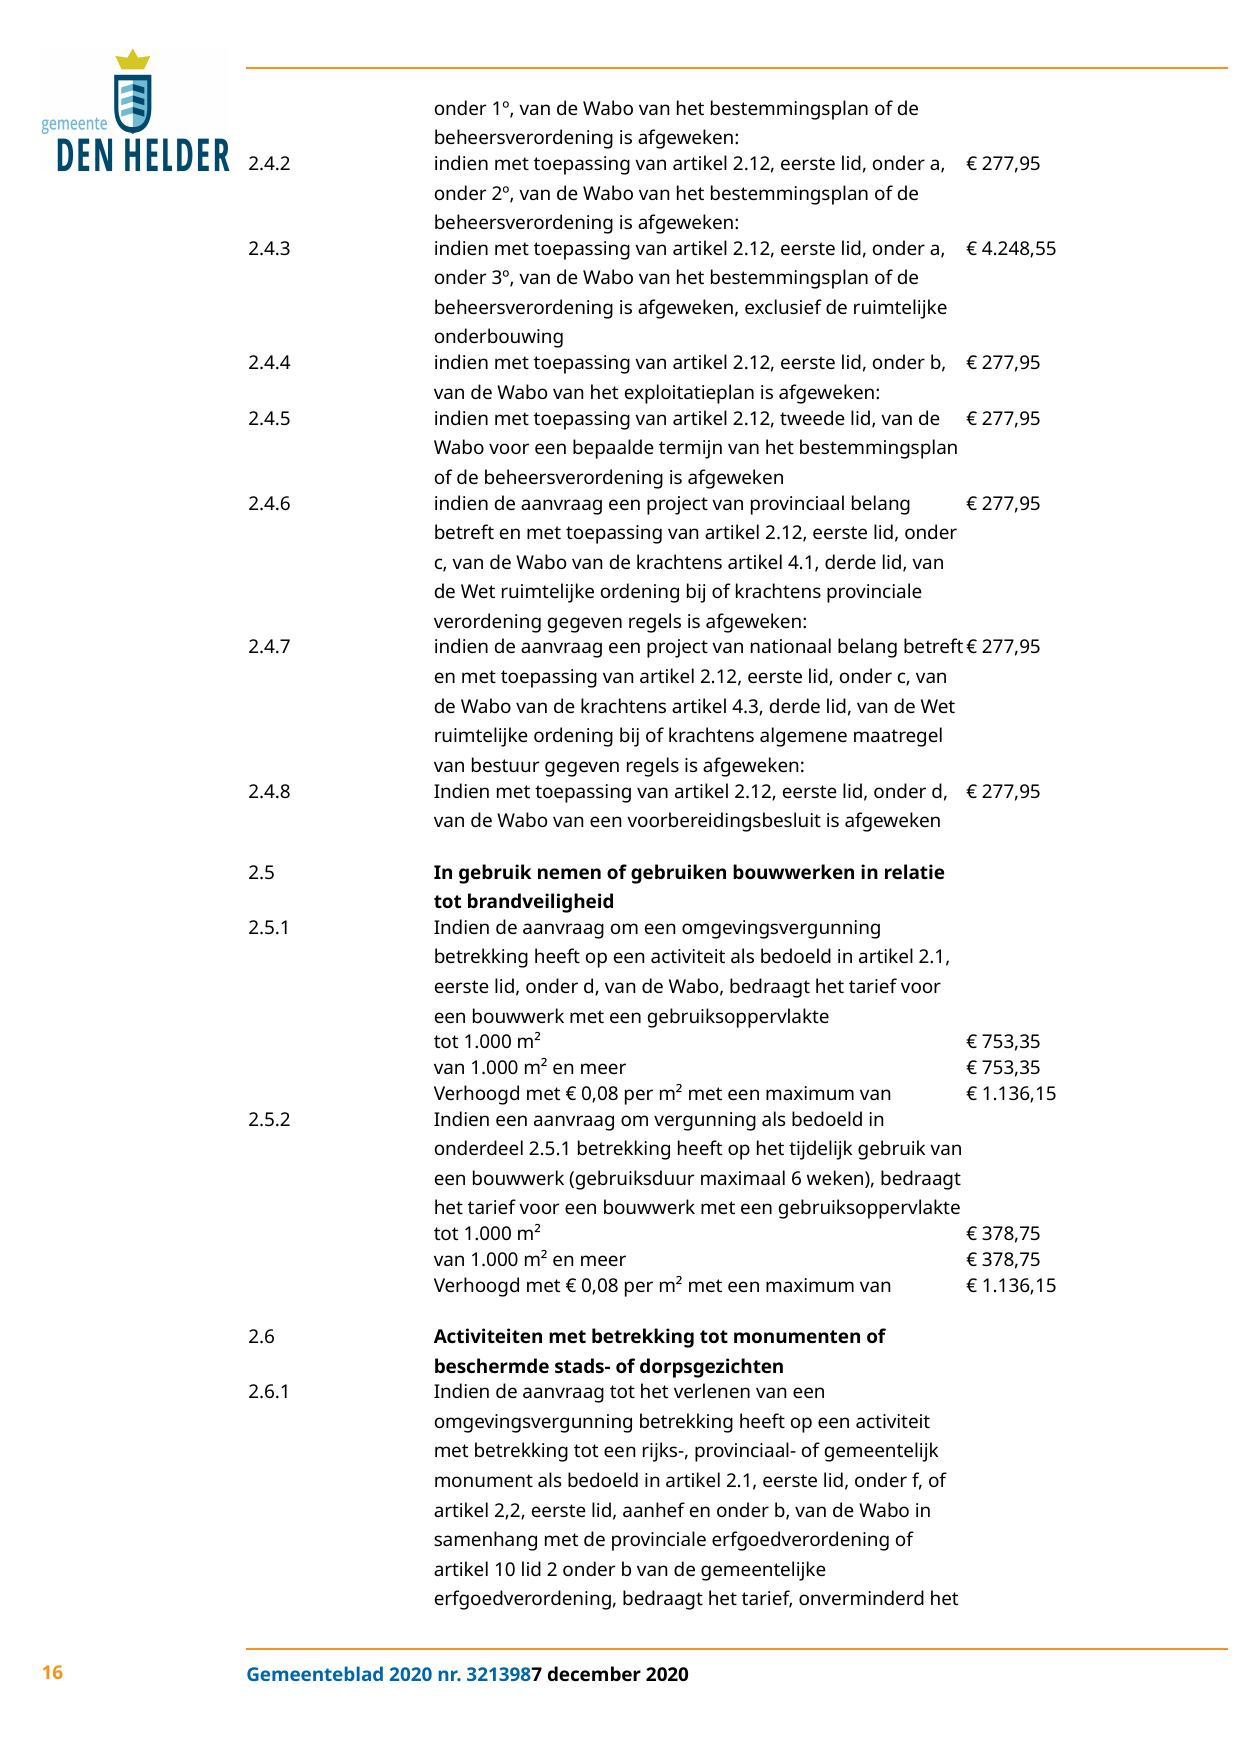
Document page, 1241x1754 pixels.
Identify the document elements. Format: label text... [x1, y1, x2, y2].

table_cell [248, 833, 433, 859]
table_cell 2.5 [248, 859, 433, 914]
table_cell 2.4.4 [248, 350, 433, 405]
table_cell [966, 95, 1152, 150]
table_cell Indien met toepassing van artikel 2.12, eerste lid, onder d, van de Wabo van een voorbereidingsbesluit is afgeweken [434, 778, 966, 833]
table_cell [248, 1029, 433, 1054]
table_cell 2.4.2 [248, 150, 433, 235]
table_cell onder 1º, van de Wabo van het bestemmingsplan of de beheersverordening is afgeweken: [434, 95, 966, 150]
table_cell [248, 1246, 433, 1272]
picture [41, 47, 231, 172]
table_cell [966, 859, 1152, 914]
table_cell Verhoogd met € 0,08 per m² met een maximum van [434, 1080, 966, 1106]
table_cell tot 1.000 m² [434, 1220, 966, 1246]
table_cell 2.4.6 [248, 490, 433, 634]
table_cell 2.4.5 [248, 405, 433, 490]
table_cell € 277,95 [966, 405, 1152, 490]
table_cell € 378,75 [966, 1220, 1152, 1246]
table_cell € 753,35 [966, 1054, 1152, 1080]
table_cell Activiteiten met betrekking tot monumenten of beschermde stads- of dorpsgezichten [434, 1323, 966, 1378]
picture [63, 144, 68, 165]
table_cell Verhoogd met € 0,08 per m² met een maximum van [434, 1272, 966, 1297]
table_cell [248, 1220, 433, 1246]
table_cell 2.4.8 [248, 778, 433, 833]
table_cell indien met toepassing van artikel 2.12, tweede lid, van de Wabo voor een bepaalde termijn van het bestemmingsplan of de beheersverordening is afgeweken [434, 405, 966, 490]
table_cell 2.5.2 [248, 1106, 433, 1220]
table_cell [966, 1106, 1152, 1220]
table_cell [248, 1298, 433, 1323]
table_cell [434, 833, 966, 859]
table_cell € 1.136,15 [966, 1272, 1152, 1297]
table_cell [248, 1054, 433, 1080]
table_cell € 277,95 [966, 778, 1152, 833]
table_cell € 277,95 [966, 150, 1152, 235]
table_cell € 753,35 [966, 1029, 1152, 1054]
table_cell Indien een aanvraag om vergunning als bedoeld in onderdeel 2.5.1 betrekking heeft op het tijdelijk gebruik van een bouwwerk (gebruiksduur maximaal 6 weken), bedraagt het tarief voor een bouwwerk met een gebruiksoppervlakte [434, 1106, 966, 1220]
table_cell 2.6 [248, 1323, 433, 1378]
table_cell Indien de aanvraag om een omgevingsvergunning betrekking heeft op een activiteit als bedoeld in artikel 2.1, eerste lid, onder d, van de Wabo, bedraagt het tarief voor een bouwwerk met een gebruiksoppervlakte [434, 914, 966, 1029]
table_cell tot 1.000 m² [434, 1029, 966, 1054]
picture [130, 157, 135, 172]
table_cell [248, 95, 433, 150]
table_cell € 277,95 [966, 634, 1152, 778]
table_cell van 1.000 m² en meer [434, 1054, 966, 1080]
table_cell indien de aanvraag een project van nationaal belang betreft en met toepassing van artikel 2.12, eerste lid, onder c, van de Wabo van de krachtens artikel 4.3, derde lid, van de Wet ruimtelijke ordening bij of krachtens algemene maatregel van bestuur gegeven regels is afgeweken: [434, 634, 966, 778]
table_cell € 277,95 [966, 350, 1152, 405]
table_cell € 277,95 [966, 490, 1152, 634]
table_cell [434, 1298, 966, 1323]
table_cell [966, 1323, 1152, 1378]
picture [182, 144, 187, 165]
table_cell van 1.000 m² en meer [434, 1246, 966, 1272]
table_cell [966, 833, 1152, 859]
table_cell € 378,75 [966, 1246, 1152, 1272]
table_cell [248, 1080, 433, 1106]
picture [220, 160, 224, 172]
picture [100, 154, 106, 172]
table_cell Indien de aanvraag tot het verlenen van een omgevingsvergunning betrekking heeft op een activiteit met betrekking tot een rijks-, provinciaal- of gemeentelijk monument als bedoeld in artikel 2.1, eerste lid, onder f, of artikel 2,2, eerste lid, aanhef en onder b, van de Wabo in samenhang met de provinciale erfgoedverordening of artikel 10 lid 2 onder b van de gemeentelijke erfgoedverordening, bedraagt het tarief, onverminderd het [434, 1379, 966, 1611]
table_cell [966, 914, 1152, 1029]
table_cell € 1.136,15 [966, 1080, 1152, 1106]
table_cell In gebruik nemen of gebruiken bouwwerken in relatie tot brandveiligheid [434, 859, 966, 914]
table_cell indien met toepassing van artikel 2.12, eerste lid, onder a, onder 3º, van de Wabo van het bestemmingsplan of de beheersverordening is afgeweken, exclusief de ruimtelijke onderbouwing [434, 235, 966, 349]
table_cell 2.4.7 [248, 634, 433, 778]
table_cell indien met toepassing van artikel 2.12, eerste lid, onder b, van de Wabo van het exploitatieplan is afgeweken: [434, 350, 966, 405]
table_cell indien met toepassing van artikel 2.12, eerste lid, onder a, onder 2º, van de Wabo van het bestemmingsplan of de beheersverordening is afgeweken: [434, 150, 966, 235]
table_cell [966, 1298, 1152, 1323]
table_cell € 4.248,55 [966, 235, 1152, 349]
table_cell [966, 1379, 1152, 1611]
table_cell indien de aanvraag een project van provinciaal belang betreft en met toepassing van artikel 2.12, eerste lid, onder c, van de Wabo van de krachtens artikel 4.1, derde lid, van de Wet ruimtelijke ordening bij of krachtens provinciale verordening gegeven regels is afgeweken: [434, 490, 966, 634]
table_cell [248, 1272, 433, 1297]
table_cell 2.6.1 [248, 1379, 433, 1611]
table_cell 2.4.3 [248, 235, 433, 349]
table_cell 2.5.1 [248, 914, 433, 1029]
